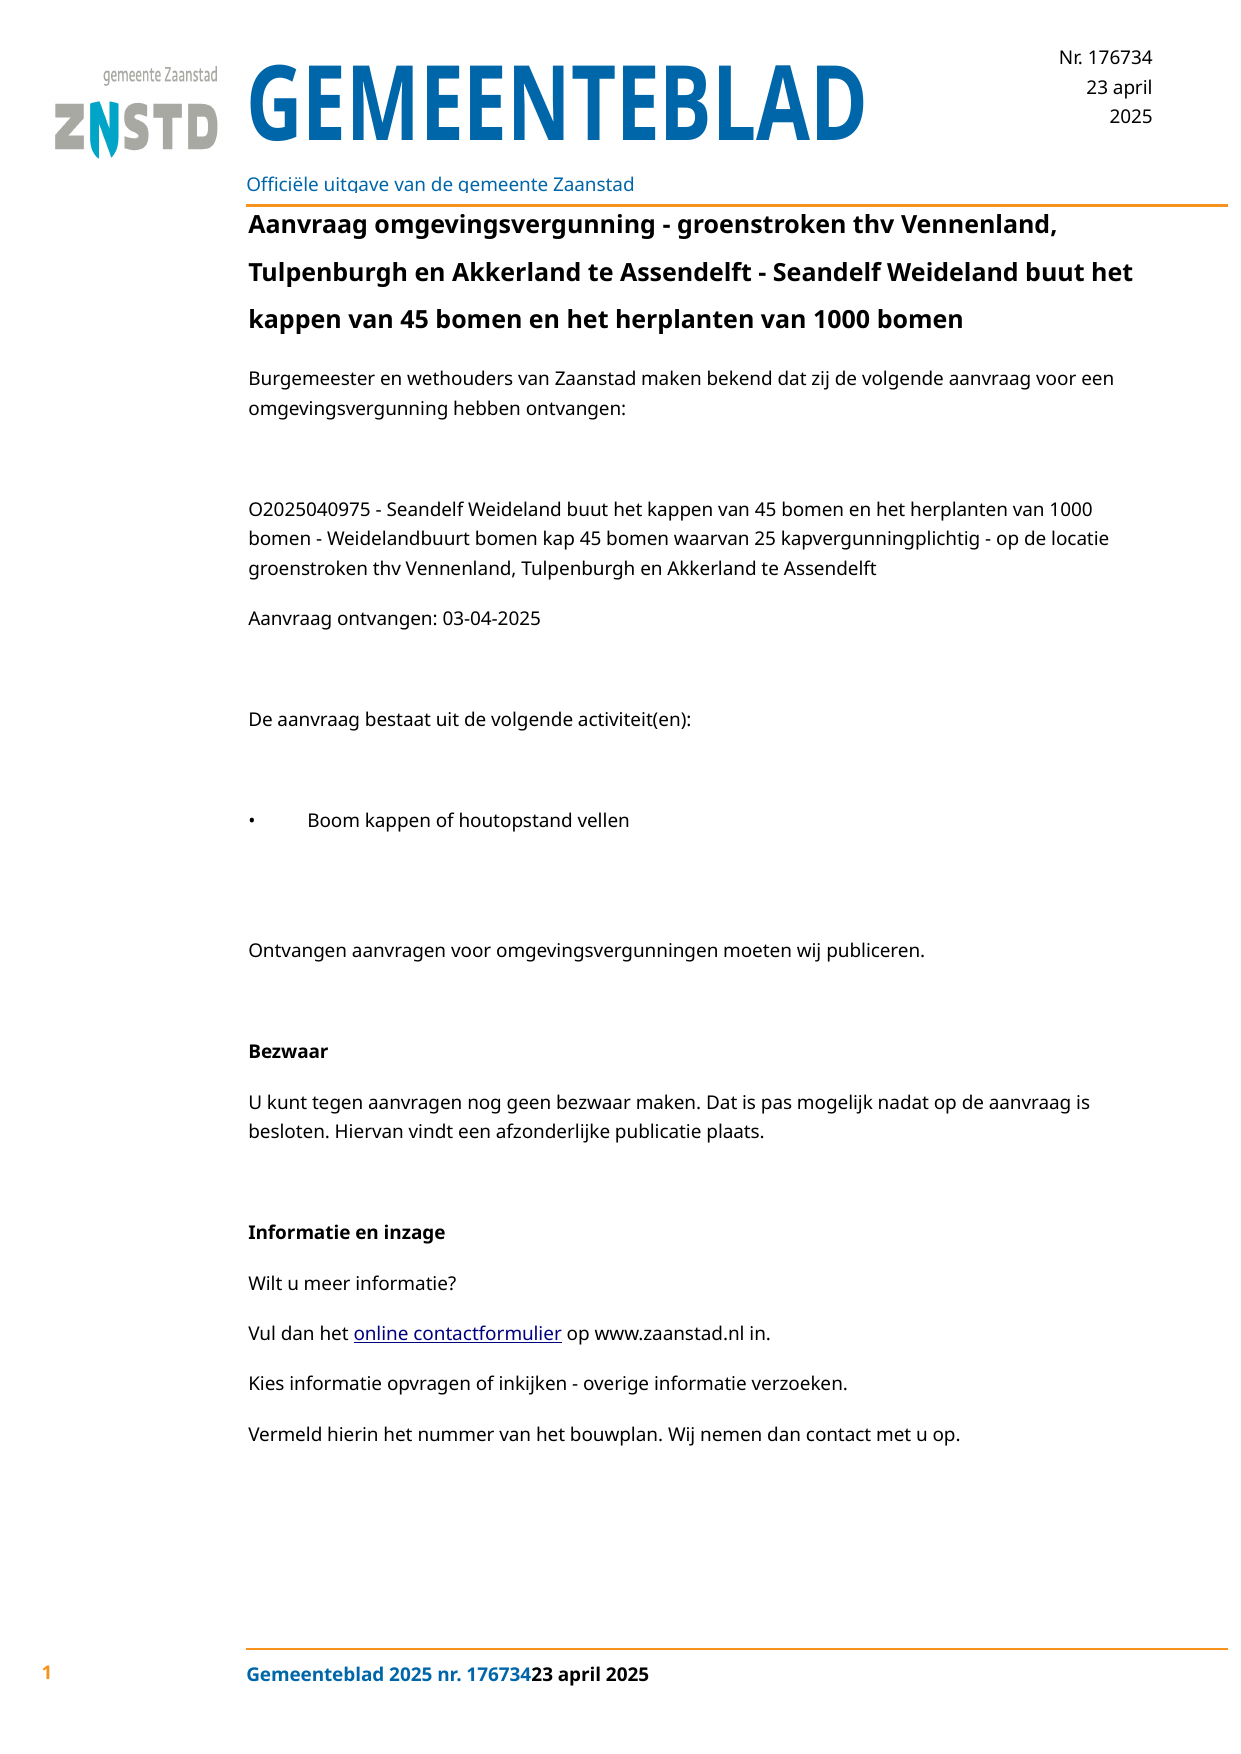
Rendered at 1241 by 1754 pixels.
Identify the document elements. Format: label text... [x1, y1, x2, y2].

text Bezwaar [248, 1038, 1152, 1064]
text Ontvangen aanvragen voor omgevingsvergunningen moeten wij publiceren. [248, 938, 1152, 963]
text O2025040975 - Seandelf Weideland buut het kappen van 45 bomen en het herplanten van 1000 bomen - Weidelandbuurt bomen kap 45 bomen waarvan 25 kapvergunningplichtig - op de locatie groenstroken thv Vennenland, Tulpenburgh en Akkerland te Assendelft [248, 496, 1152, 581]
list Boom kappen of houtopstand vellen [248, 807, 1152, 833]
picture [41, 47, 231, 172]
text Wilt u meer informatie? [248, 1270, 1152, 1295]
text U kunt tegen aanvragen nog geen bezwaar maken. Dat is pas mogelijk nadat op de aanvraag is besloten. Hiervan vindt een afzonderlijke publicatie plaats. [248, 1089, 1152, 1144]
text Aanvraag ontvangen: 03-04-2025 [248, 606, 1152, 631]
text Aanvraag omgevingsvergunning - groenstroken thv Vennenland, Tulpenburgh en Akkerland te Assendelft - Seandelf Weideland buut het kappen van 45 bomen en het herplanten van 1000 bomen [248, 207, 1152, 336]
text Kies informatie opvragen of inkijken - overige informatie verzoeken. [248, 1371, 1152, 1396]
text Vermeld hierin het nummer van het bouwplan. Wij nemen dan contact met u op. [248, 1421, 1152, 1447]
text Informatie en inzage [248, 1219, 1152, 1245]
text De aanvraag bestaat uit de volgende activiteit(en): [248, 706, 1152, 732]
text Vul dan het online contactformulier op www.zaanstad.nl in. [248, 1320, 1152, 1346]
text Burgemeester en wethouders van Zaanstad maken bekend dat zij de volgende aanvraag voor een omgevingsvergunning hebben ontvangen: [248, 366, 1152, 421]
